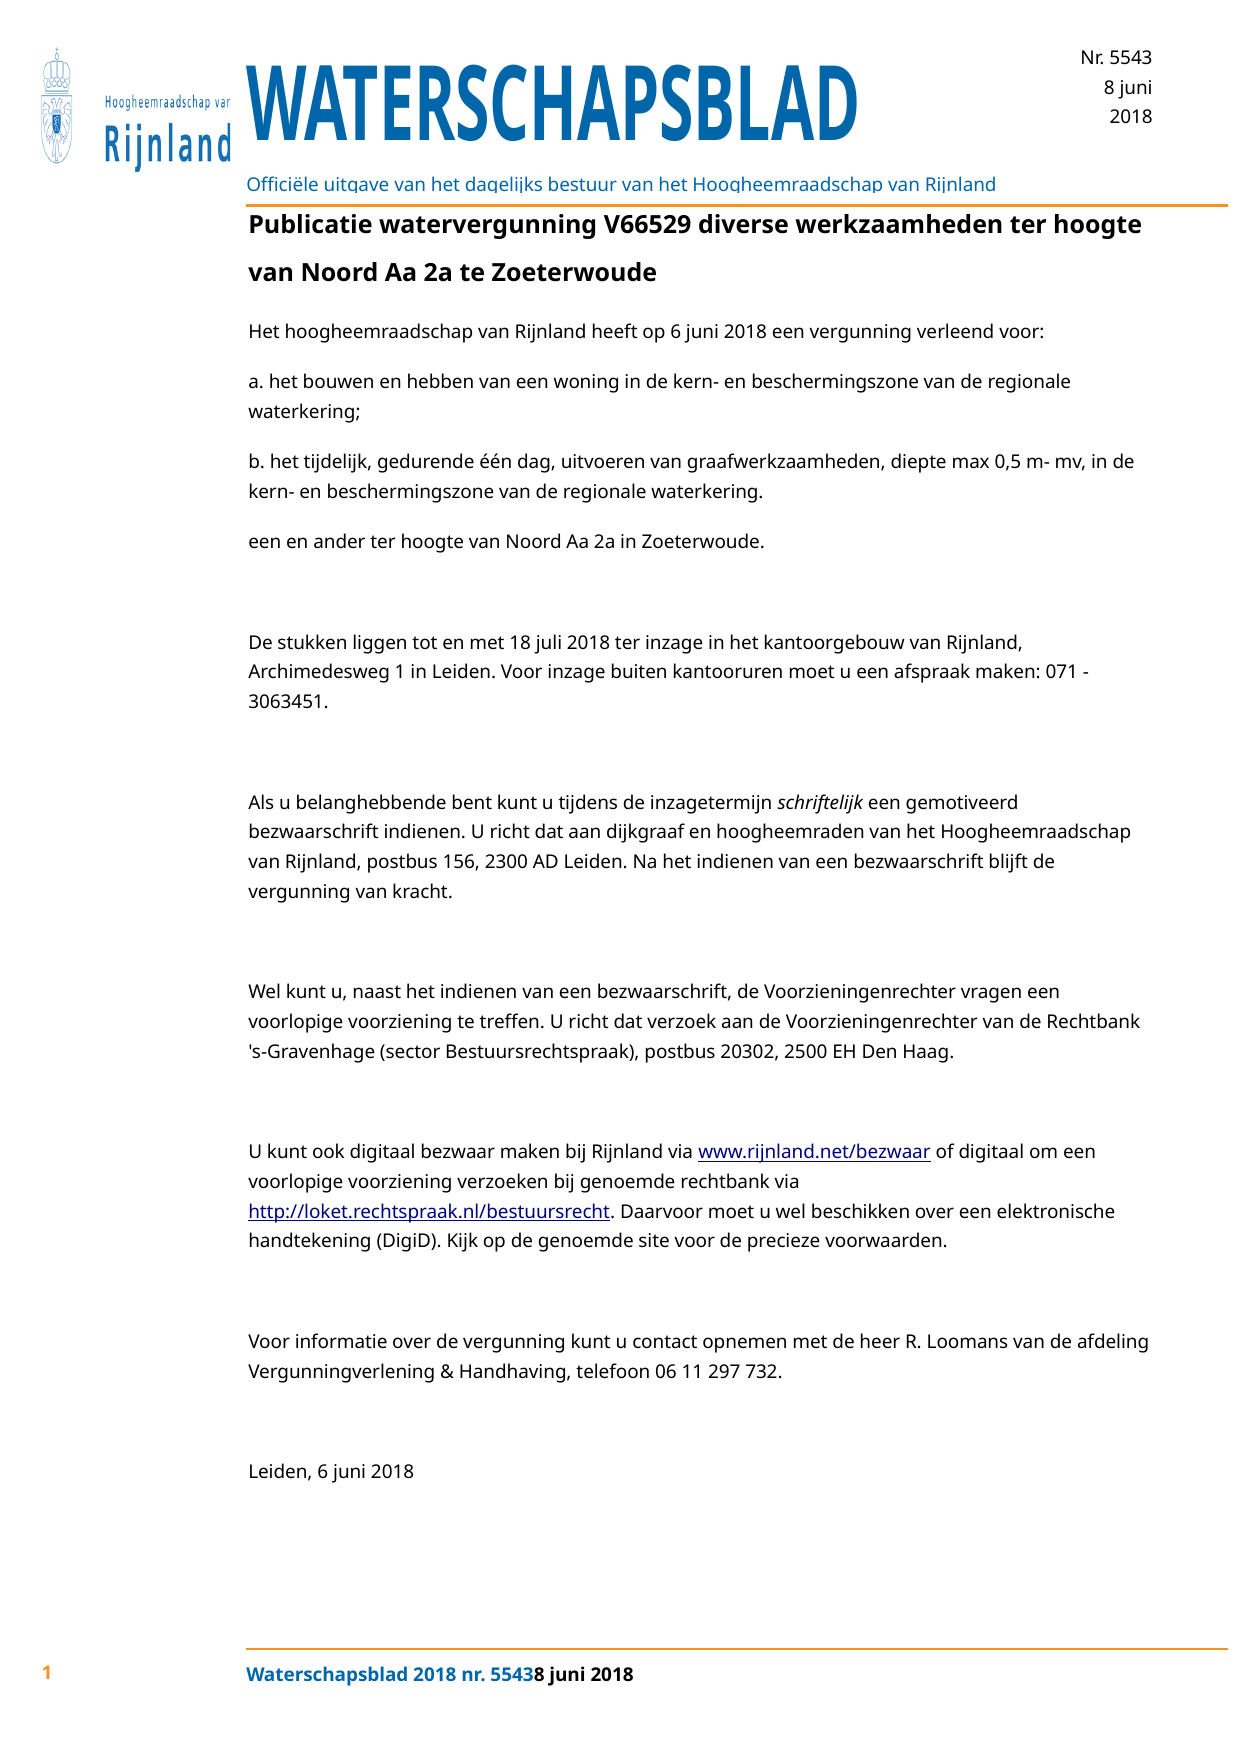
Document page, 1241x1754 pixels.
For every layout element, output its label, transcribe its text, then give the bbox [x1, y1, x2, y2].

text b. het tijdelijk, gedurende één dag, uitvoeren van graafwerkzaamheden, diepte max 0,5 m- mv, in de kern- en beschermingszone van de regionale waterkering. [248, 448, 1152, 504]
picture [41, 47, 231, 172]
text Leiden, 6 juni 2018 [248, 1459, 1152, 1484]
text Voor informatie over de vergunning kunt u contact opnemen met de heer R. Loomans van de afdeling Vergunningverlening & Handhaving, telefoon 06 11 297 732. [248, 1328, 1152, 1384]
text Als u belanghebbende bent kunt u tijdens de inzagetermijn schriftelijk een gemotiveerd bezwaarschrift indienen. U richt dat aan dijkgraaf en hoogheemraden van het Hoogheemraadschap van Rijnland, postbus 156, 2300 AD Leiden. Na het indienen van een bezwaarschrift blijft de vergunning van kracht. [248, 789, 1152, 904]
text een en ander ter hoogte van Noord Aa 2a in Zoeterwoude. [248, 528, 1152, 554]
text Publicatie watervergunning V66529 diverse werkzaamheden ter hoogte van Noord Aa 2a te Zoeterwoude [248, 207, 1152, 288]
text U kunt ook digitaal bezwaar maken bij Rijnland via www.rijnland.net/bezwaar of digitaal om een voorlopige voorziening verzoeken bij genoemde rechtbank via http://loket.rechtspraak.nl/bestuursrecht. Daarvoor moet u wel beschikken over een elektronische handtekening (DigiD). Kijk op de genoemde site voor de precieze voorwaarden. [248, 1139, 1152, 1253]
text Wel kunt u, naast het indienen van een bezwaarschrift, de Voorzieningenrechter vragen een voorlopige voorziening te treffen. U richt dat verzoek aan de Voorzieningenrechter van de Rechtbank 's-Gravenhage (sector Bestuursrechtspraak), postbus 20302, 2500 EH Den Haag. [248, 979, 1152, 1064]
text De stukken liggen tot en met 18 juli 2018 ter inzage in het kantoorgebouw van Rijnland, Archimedesweg 1 in Leiden. Voor inzage buiten kantooruren moet u een afspraak maken: 071 - 3063451. [248, 629, 1152, 714]
text a. het bouwen en hebben van een woning in de kern- en beschermingszone van de regionale waterkering; [248, 368, 1152, 424]
text Het hoogheemraadschap van Rijnland heeft op 6 juni 2018 een vergunning verleend voor: [248, 318, 1152, 344]
